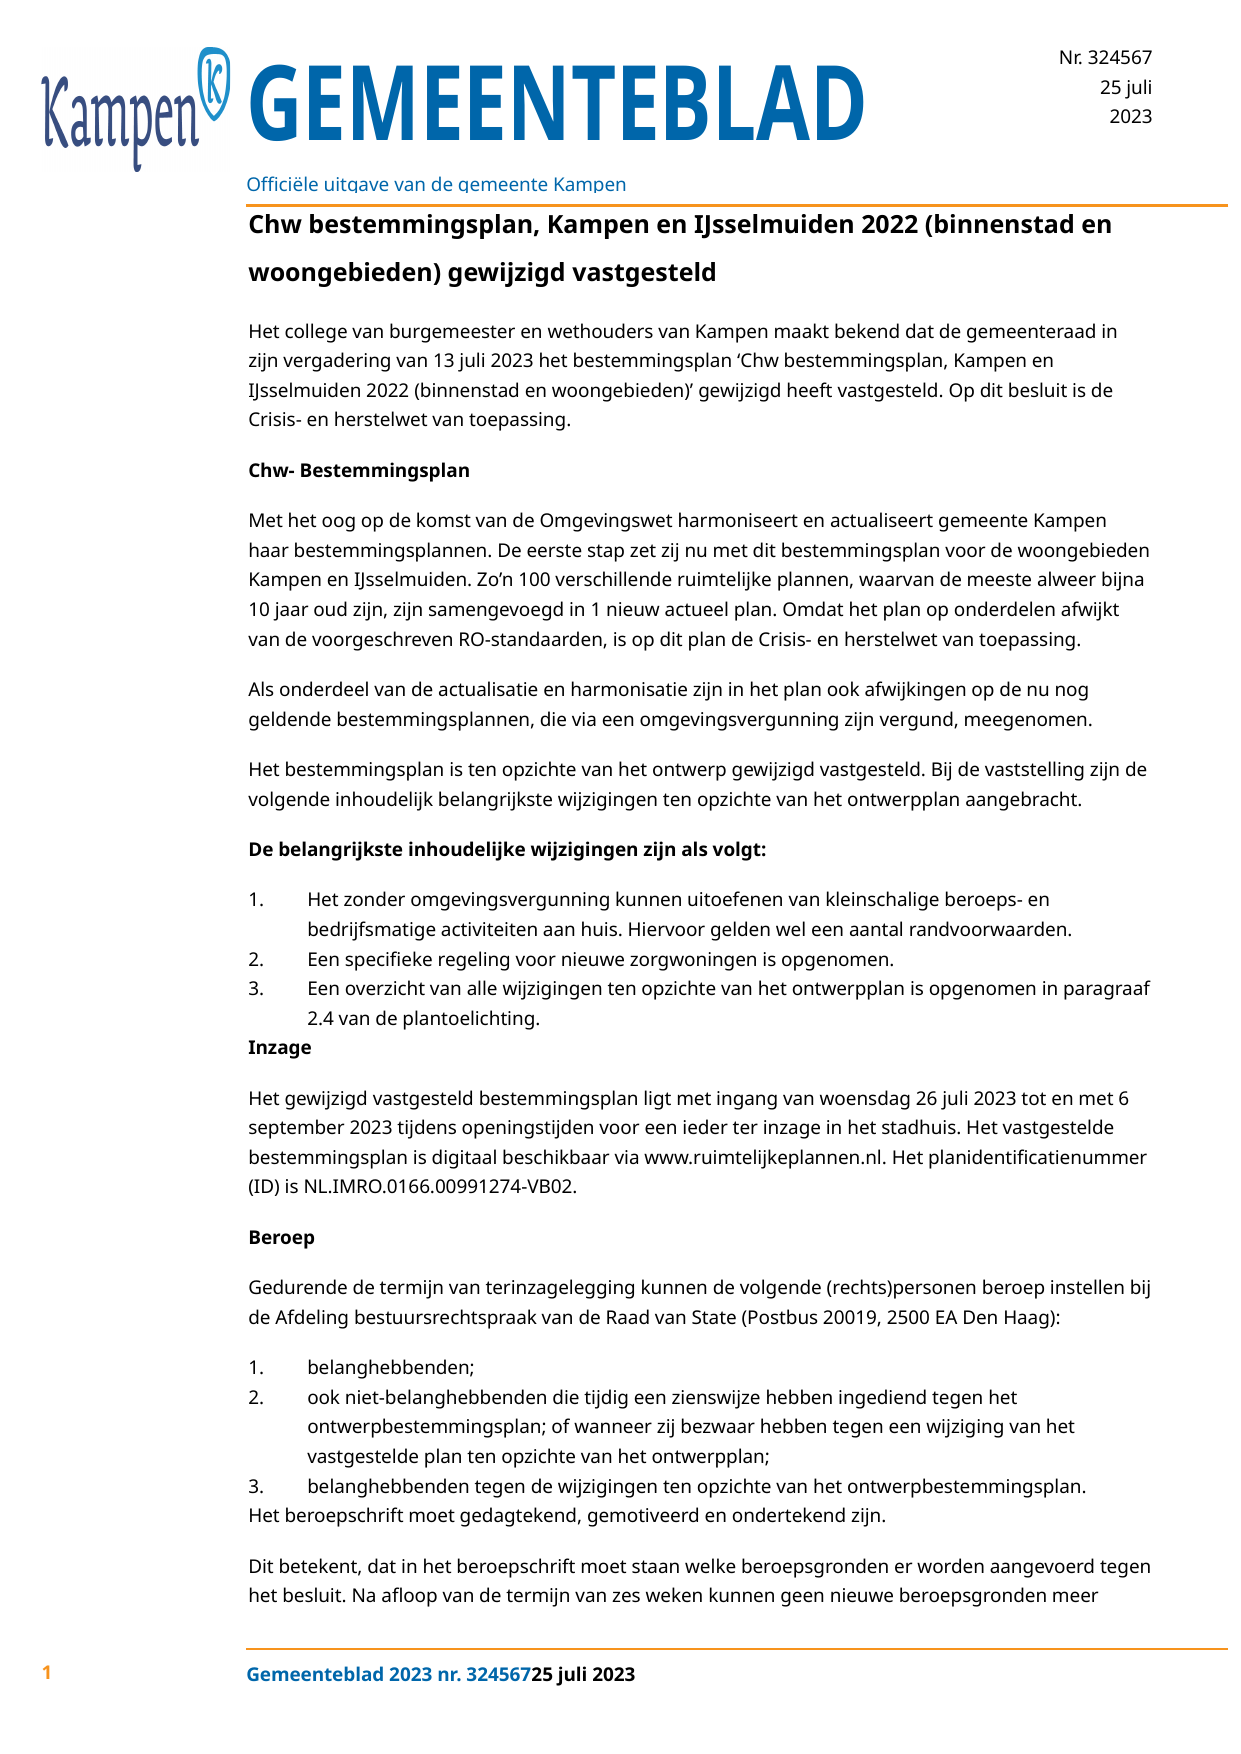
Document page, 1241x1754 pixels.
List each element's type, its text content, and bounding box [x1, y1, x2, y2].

text Het bestemmingsplan is ten opzichte van het ontwerp gewijzigd vastgesteld. Bij de vaststelling zijn de volgende inhoudelijk belangrijkste wijzigingen ten opzichte van het ontwerpplan aangebracht. [248, 756, 1152, 812]
list belanghebbenden; [248, 1354, 1152, 1380]
text Het college van burgemeester en wethouders van Kampen maakt bekend dat de gemeenteraad in zijn vergadering van 13 juli 2023 het bestemmingsplan ‘Chw bestemmingsplan, Kampen en IJsselmuiden 2022 (binnenstad en woongebieden)’ gewijzigd heeft vastgesteld. Op dit besluit is de Crisis- en herstelwet van toepassing. [248, 318, 1152, 432]
text Het gewijzigd vastgesteld bestemmingsplan ligt met ingang van woensdag 26 juli 2023 tot en met 6 september 2023 tijdens openingstijden voor een ieder ter inzage in het stadhuis. Het vastgestelde bestemmingsplan is digitaal beschikbaar via www.ruimtelijkeplannen.nl. Het planidentificatienummer (ID) is NL.IMRO.0166.00991274-VB02. [248, 1085, 1152, 1199]
picture [41, 47, 231, 172]
text Chw- Bestemmingsplan [248, 457, 1152, 483]
text Chw bestemmingsplan, Kampen en IJsselmuiden 2022 (binnenstad en woongebieden) gewijzigd vastgesteld [248, 207, 1152, 288]
list ook niet-belanghebbenden die tijdig een zienswijze hebben ingediend tegen het ontwerpbestemmingsplan; of wanneer zij bezwaar hebben tegen een wijziging van het vastgestelde plan ten opzichte van het ontwerpplan; [248, 1384, 1152, 1469]
text Inzage [248, 1034, 1152, 1060]
text Met het oog op de komst van de Omgevingswet harmoniseert en actualiseert gemeente Kampen haar bestemmingsplannen. De eerste stap zet zij nu met dit bestemmingsplan voor de woongebieden Kampen en IJsselmuiden. Zo’n 100 verschillende ruimtelijke plannen, waarvan de meeste alweer bijna 10 jaar oud zijn, zijn samengevoegd in 1 nieuw actueel plan. Omdat het plan op onderdelen afwijkt van de voorgeschreven RO-standaarden, is op dit plan de Crisis- en herstelwet van toepassing. [248, 507, 1152, 652]
list belanghebbenden tegen de wijzigingen ten opzichte van het ontwerpbestemmingsplan. [248, 1473, 1152, 1499]
text Gedurende de termijn van terinzagelegging kunnen de volgende (rechts)personen beroep instellen bij de Afdeling bestuursrechtspraak van de Raad van State (Postbus 20019, 2500 EA Den Haag): [248, 1274, 1152, 1330]
text De belangrijkste inhoudelijke wijzigingen zijn als volgt: [248, 836, 1152, 862]
list Een overzicht van alle wijzigingen ten opzichte van het ontwerpplan is opgenomen in paragraaf 2.4 van de plantoelichting. [248, 975, 1152, 1031]
text Het beroepschrift moet gedagtekend, gemotiveerd en ondertekend zijn. [248, 1502, 1152, 1528]
list Een specifieke regeling voor nieuwe zorgwoningen is opgenomen. [248, 946, 1152, 972]
text Beroep [248, 1224, 1152, 1250]
text Dit betekent, dat in het beroepschrift moet staan welke beroepsgronden er worden aangevoerd tegen het besluit. Na afloop van de termijn van zes weken kunnen geen nieuwe beroepsgronden meer [248, 1553, 1152, 1608]
text Als onderdeel van de actualisatie en harmonisatie zijn in het plan ook afwijkingen op de nu nog geldende bestemmingsplannen, die via een omgevingsvergunning zijn vergund, meegenomen. [248, 676, 1152, 732]
list Het zonder omgevingsvergunning kunnen uitoefenen van kleinschalige beroeps- en bedrijfsmatige activiteiten aan huis. Hiervoor gelden wel een aantal randvoorwaarden. [248, 887, 1152, 942]
